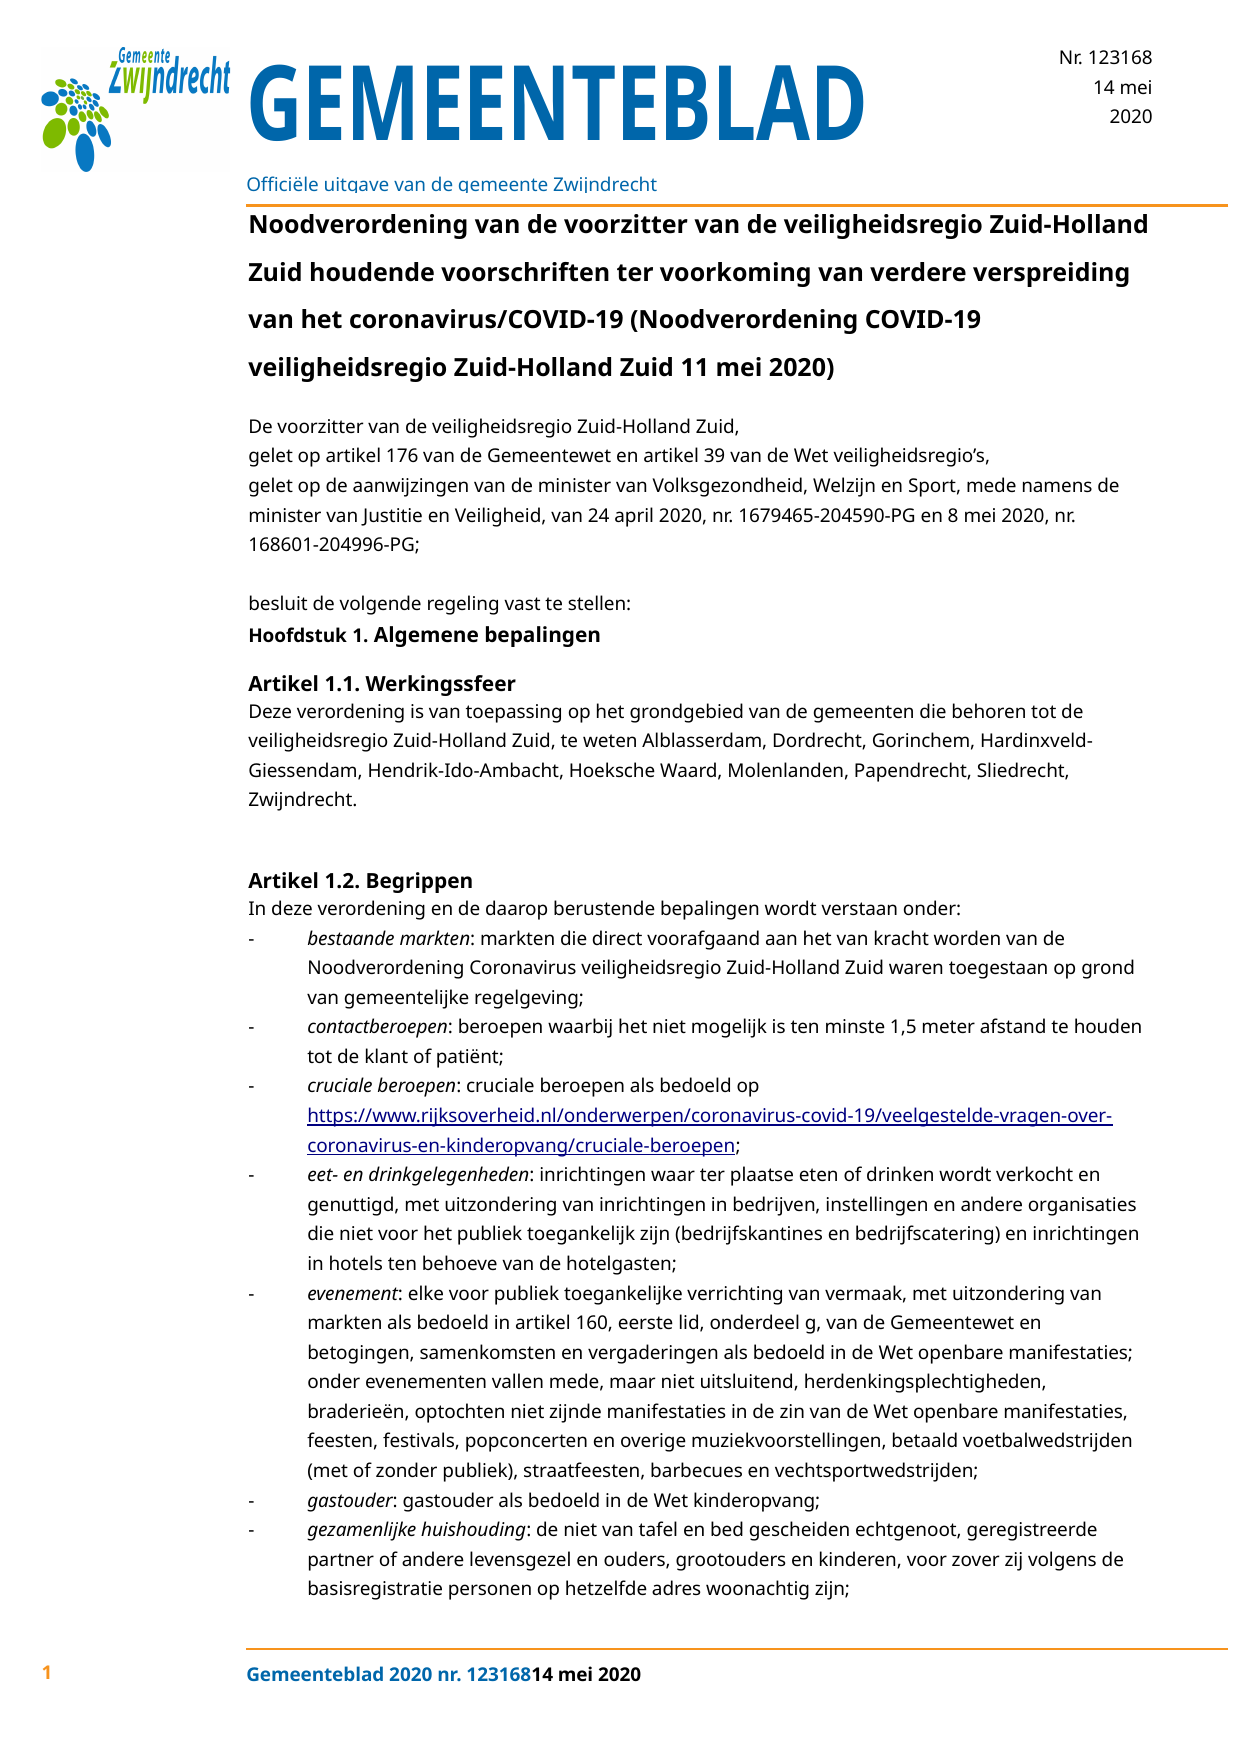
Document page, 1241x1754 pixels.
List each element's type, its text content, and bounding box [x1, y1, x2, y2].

list evenement: elke voor publiek toegankelijke verrichting van vermaak, met uitzondering van markten als bedoeld in artikel 160, eerste lid, onderdeel g, van de Gemeentewet en betogingen, samenkomsten en vergaderingen als bedoeld in de Wet openbare manifestaties; onder evenementen vallen mede, maar niet uitsluitend, herdenkingsplechtigheden, braderieën, optochten niet zijnde manifestaties in de zin van de Wet openbare manifestaties, feesten, festivals, popconcerten en overige muziekvoorstellingen, betaald voetbalwedstrijden (met of zonder publiek), straatfeesten, barbecues en vechtsportwedstrijden; [248, 1280, 1152, 1483]
text Artikel 1.2. Begrippen [248, 867, 1152, 895]
list gastouder: gastouder als bedoeld in de Wet kinderopvang; [248, 1487, 1152, 1512]
text In deze verordening en de daarop berustende bepalingen wordt verstaan onder: [248, 895, 1152, 921]
text Hoofdstuk 1. Algemene bepalingen [248, 620, 1152, 649]
list contactberoepen: beroepen waarbij het niet mogelijk is ten minste 1,5 meter afstand te houden tot de klant of patiënt; [248, 1013, 1152, 1069]
text gelet op de aanwijzingen van de minister van Volksgezondheid, Welzijn en Sport, mede namens de minister van Justitie en Veiligheid, van 24 april 2020, nr. 1679465-204590-PG en 8 mei 2020, nr. 168601-204996-PG; [248, 472, 1152, 557]
text De voorzitter van de veiligheidsregio Zuid-Holland Zuid, [248, 413, 1152, 439]
list bestaande markten: markten die direct voorafgaand aan het van kracht worden van de Noodverordening Coronavirus veiligheidsregio Zuid-Holland Zuid waren toegestaan op grond van gemeentelijke regelgeving; [248, 925, 1152, 1009]
text gelet op artikel 176 van de Gemeentewet en artikel 39 van de Wet veiligheidsregio’s, [248, 443, 1152, 468]
text Noodverordening van de voorzitter van de veiligheidsregio Zuid-Holland Zuid houdende voorschriften ter voorkoming van verdere verspreiding van het coronavirus/COVID-19 (Noodverordening COVID-19 veiligheidsregio Zuid-Holland Zuid 11 mei 2020) [248, 207, 1152, 384]
text besluit de volgende regeling vast te stellen: [248, 591, 1152, 616]
picture [41, 47, 231, 172]
text Artikel 1.1. Werkingssfeer [248, 669, 1152, 698]
list cruciale beroepen: cruciale beroepen als bedoeld op https://www.rijksoverheid.nl/onderwerpen/coronavirus-covid-19/veelgestelde-vragen-over-coronavirus-en-kinderopvang/cruciale-beroepen; [248, 1073, 1152, 1157]
list gezamenlijke huishouding: de niet van tafel en bed gescheiden echtgenoot, geregistreerde partner of andere levensgezel en ouders, grootouders en kinderen, voor zover zij volgens de basisregistratie personen op hetzelfde adres woonachtig zijn; [248, 1516, 1152, 1601]
text Deze verordening is van toepassing op het grondgebied van de gemeenten die behoren tot de veiligheidsregio Zuid-Holland Zuid, te weten Alblasserdam, Dordrecht, Gorinchem, Hardinxveld- Giessendam, Hendrik-Ido-Ambacht, Hoeksche Waard, Molenlanden, Papendrecht, Sliedrecht, Zwijndrecht. [248, 698, 1152, 812]
list eet- en drinkgelegenheden: inrichtingen waar ter plaatse eten of drinken wordt verkocht en genuttigd, met uitzondering van inrichtingen in bedrijven, instellingen en andere organisaties die niet voor het publiek toegankelijk zijn (bedrijfskantines en bedrijfscatering) en inrichtingen in hotels ten behoeve van de hotelgasten; [248, 1161, 1152, 1276]
